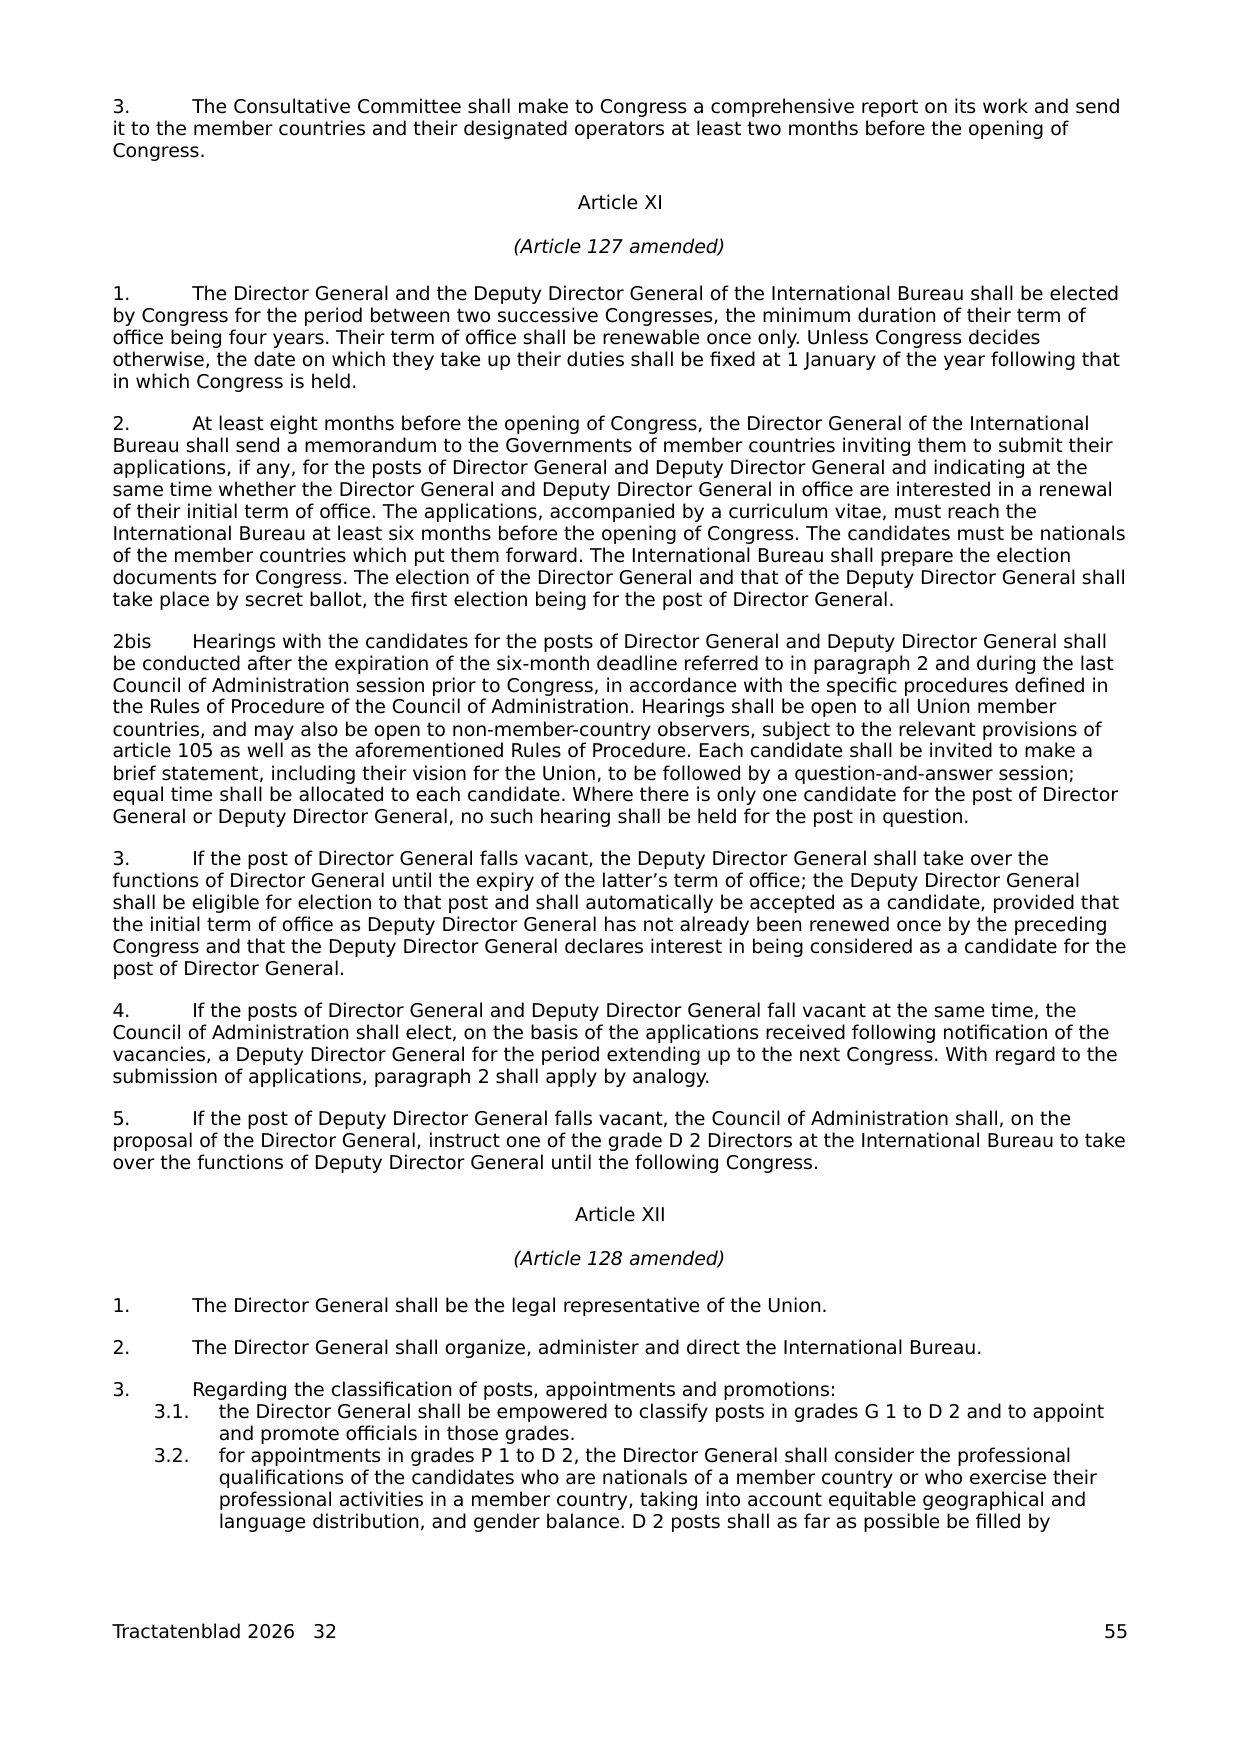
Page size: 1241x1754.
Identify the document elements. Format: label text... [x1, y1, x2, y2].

subtitle Article XI (Article 127 amended) [112, 192, 1128, 258]
subtitle Article XII (Article 128 amended) [112, 1204, 1128, 1270]
text 5. If the post of Deputy Director General falls vacant, the Council of Administration shall, on the proposal of the Director General, instruct one of the grade D 2 Directors at the International Bureau to take over the functions of Deputy Director General until the following Congress. [112, 1108, 1128, 1174]
text 3. Regarding the classification of posts, appointments and promotions: [112, 1379, 1128, 1401]
text 3. The Consultative Committee shall make to Congress a comprehensive report on its work and send it to the member countries and their designated operators at least two months before the opening of Congress. [112, 96, 1128, 162]
text 4. If the posts of Director General and Deputy Director General fall vacant at the same time, the Council of Administration shall elect, on the basis of the applications received following notification of the vacancies, a Deputy Director General for the period extending up to the next Congress. With regard to the submission of applications, paragraph 2 shall apply by analogy. [112, 1000, 1128, 1088]
text 2. At least eight months before the opening of Congress, the Director General of the International Bureau shall send a memorandum to the Governments of member countries inviting them to submit their applications, if any, for the posts of Director General and Deputy Director General and indicating at the same time whether the Director General and Deputy Director General in office are interested in a renewal of their initial term of office. The applications, accompanied by a curriculum vitae, must reach the International Bureau at least six months before the opening of Congress. The candidates must be nationals of the member countries which put them forward. The International Bureau shall prepare the election documents for Congress. The election of the Director General and that of the Deputy Director General shall take place by secret ballot, the first election being for the post of Director General. [112, 413, 1128, 611]
text 2. The Director General shall organize, administer and direct the International Bureau. [112, 1337, 1128, 1359]
text 2bis Hearings with the candidates for the posts of Director General and Deputy Director General shall be conducted after the expiration of the six-month deadline referred to in paragraph 2 and during the last Council of Administration session prior to Congress, in accordance with the specific procedures defined in the Rules of Procedure of the Council of Administration. Hearings shall be open to all Union member countries, and may also be open to non-member-country observers, subject to the relevant provisions of article 105 as well as the aforementioned Rules of Procedure. Each candidate shall be invited to make a brief statement, including their vision for the Union, to be followed by a question-and-answer session; equal time shall be allocated to each candidate. Where there is only one candidate for the post of Director General or Deputy Director General, no such hearing shall be held for the post in question. [112, 631, 1128, 828]
text 3.2. for appointments in grades P 1 to D 2, the Director General shall consider the professional qualifications of the candidates who are nationals of a member country or who exercise their professional activities in a member country, taking into account equitable geographical and language distribution, and gender balance. D 2 posts shall as far as possible be filled by [153, 1445, 1128, 1533]
text 3.1. the Director General shall be empowered to classify posts in grades G 1 to D 2 and to appoint and promote officials in those grades. [153, 1401, 1128, 1445]
text 1. The Director General and the Deputy Director General of the International Bureau shall be elected by Congress for the period between two successive Congresses, the minimum duration of their term of office being four years. Their term of office shall be renewable once only. Unless Congress decides otherwise, the date on which they take up their duties shall be fixed at 1 January of the year following that in which Congress is held. [112, 283, 1128, 393]
text 1. The Director General shall be the legal representative of the Union. [112, 1295, 1128, 1317]
text 3. If the post of Director General falls vacant, the Deputy Director General shall take over the functions of Director General until the expiry of the latter’s term of office; the Deputy Director General shall be eligible for election to that post and shall automatically be accepted as a candidate, provided that the initial term of office as Deputy Director General has not already been renewed once by the preceding Congress and that the Deputy Director General declares interest in being considered as a candidate for the post of Director General. [112, 848, 1128, 980]
